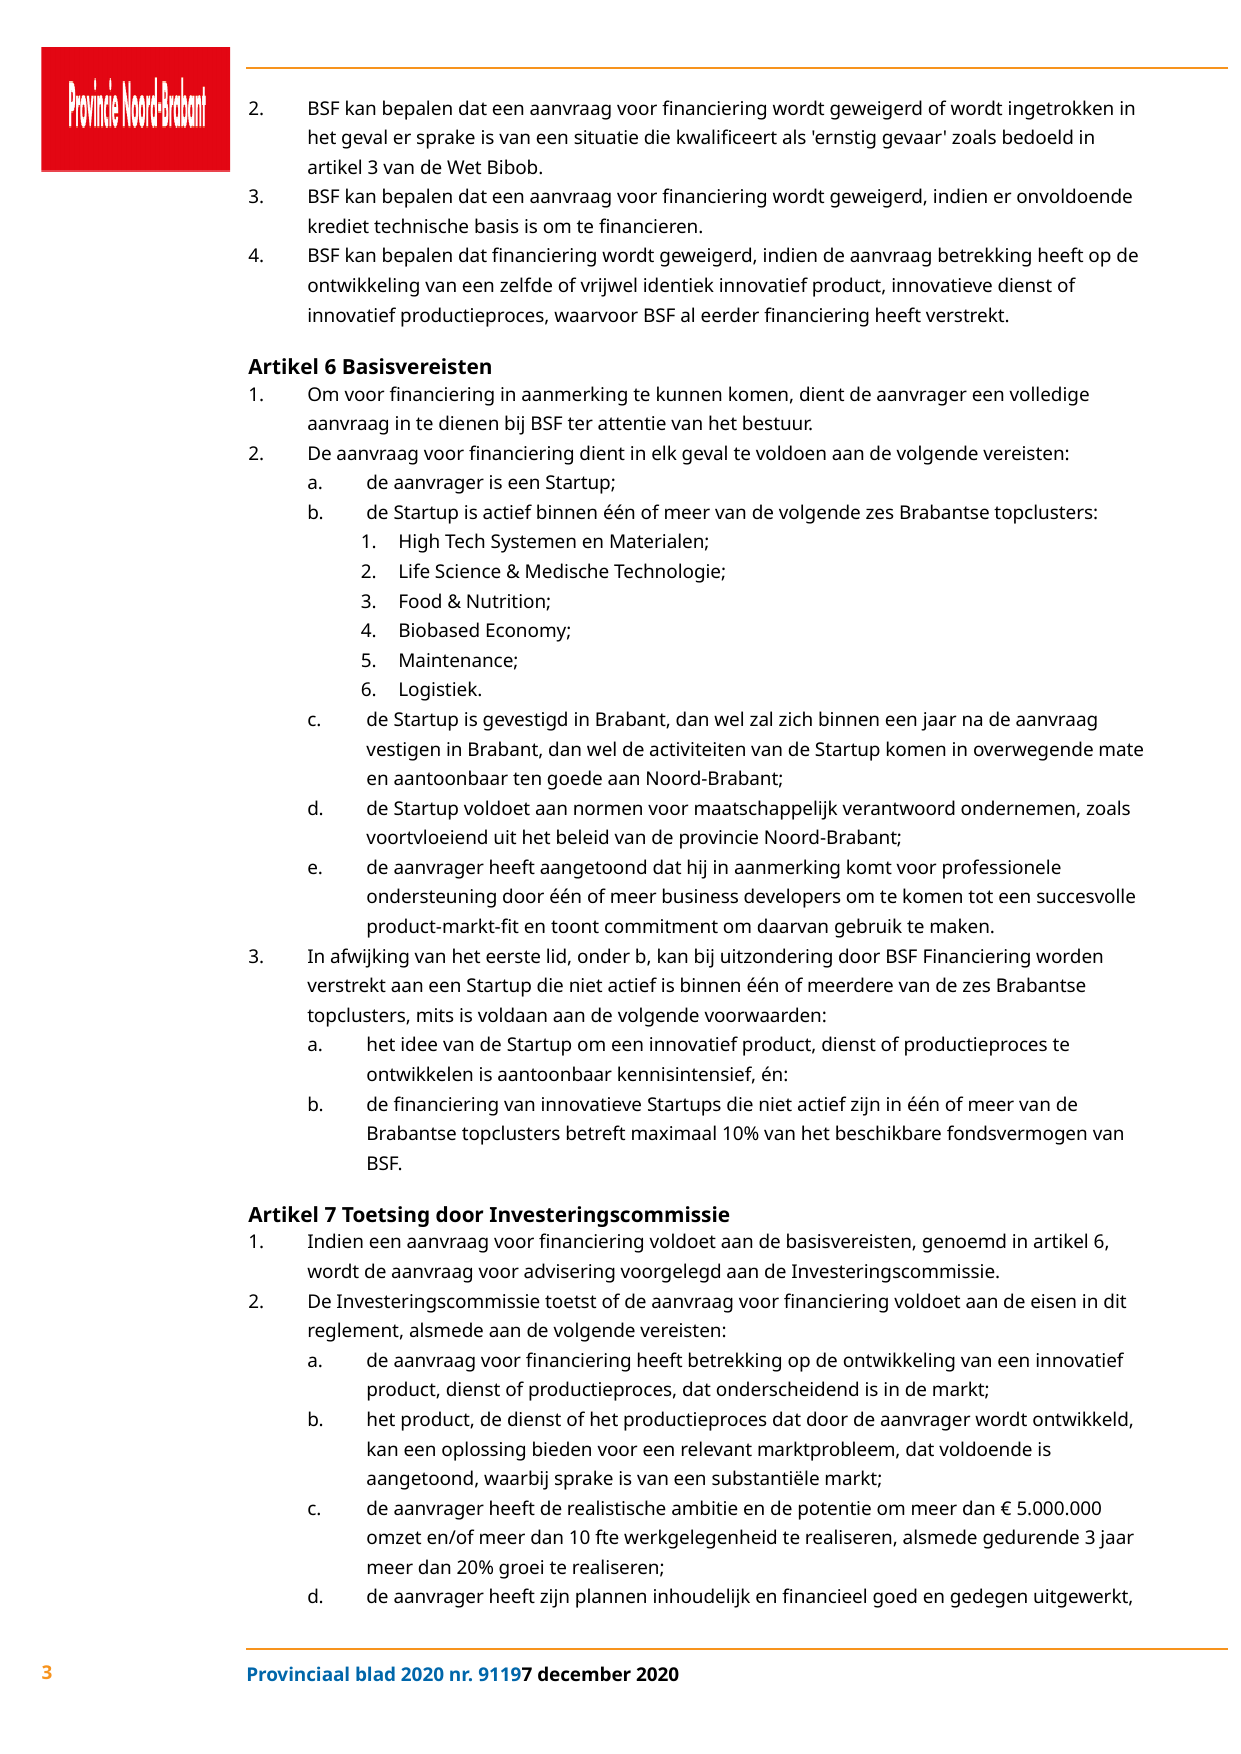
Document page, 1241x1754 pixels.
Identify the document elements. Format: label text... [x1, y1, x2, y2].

list de aanvrager is een Startup; [307, 469, 1152, 495]
list de aanvrager heeft aangetoond dat hij in aanmerking komt voor professionele ondersteuning door één of meer business developers om te komen tot een succesvolle product-markt-fit en toont commitment om daarvan gebruik te maken. [307, 854, 1152, 939]
list In afwijking van het eerste lid, onder b, kan bij uitzondering door BSF Financiering worden verstrekt aan een Startup die niet actief is binnen één of meerdere van de zes Brabantse topclusters, mits is voldaan aan de volgende voorwaarden: [248, 943, 1152, 1028]
list BSF kan bepalen dat een aanvraag voor financiering wordt geweigerd, indien er onvoldoende krediet technische basis is om te financieren. [248, 183, 1152, 239]
text Artikel 7 Toetsing door Investeringscommissie [248, 1200, 1152, 1229]
list de aanvrager heeft de realistische ambitie en de potentie om meer dan € 5.000.000 omzet en/of meer dan 10 fte werkgelegenheid te realiseren, alsmede gedurende 3 jaar meer dan 20% groei te realiseren; [307, 1495, 1152, 1580]
list Indien een aanvraag voor financiering voldoet aan de basisvereisten, genoemd in artikel 6, wordt de aanvraag voor advisering voorgelegd aan de Investeringscommissie. [248, 1229, 1152, 1284]
list de financiering van innovatieve Startups die niet actief zijn in één of meer van de Brabantse topclusters betreft maximaal 10% van het beschikbare fondsvermogen van BSF. [307, 1091, 1152, 1176]
list de aanvrager heeft zijn plannen inhoudelijk en financieel goed en gedegen uitgewerkt, [307, 1584, 1152, 1609]
list de Startup is gevestigd in Brabant, dan wel zal zich binnen een jaar na de aanvraag vestigen in Brabant, dan wel de activiteiten van de Startup komen in overwegende mate en aantoonbaar ten goede aan Noord-Brabant; [307, 706, 1152, 791]
list Biobased Economy; [361, 617, 1152, 643]
list het product, de dienst of het productieproces dat door de aanvrager wordt ontwikkeld, kan een oplossing bieden voor een relevant marktprobleem, dat voldoende is aangetoond, waarbij sprake is van een substantiële markt; [307, 1406, 1152, 1491]
list Life Science & Medische Technologie; [361, 558, 1152, 584]
list het idee van de Startup om een innovatief product, dienst of productieproces te ontwikkelen is aantoonbaar kennisintensief, én: [307, 1032, 1152, 1087]
list High Tech Systemen en Materialen; [361, 529, 1152, 554]
picture [41, 47, 231, 172]
list De Investeringscommissie toetst of de aanvraag voor financiering voldoet aan de eisen in dit reglement, alsmede aan de volgende vereisten: [248, 1288, 1152, 1343]
list de Startup voldoet aan normen voor maatschappelijk verantwoord ondernemen, zoals voortvloeiend uit het beleid van de provincie Noord-Brabant; [307, 795, 1152, 850]
list Logistiek. [361, 677, 1152, 702]
list Food & Nutrition; [361, 588, 1152, 613]
list BSF kan bepalen dat financiering wordt geweigerd, indien de aanvraag betrekking heeft op de ontwikkeling van een zelfde of vrijwel identiek innovatief product, innovatieve dienst of innovatief productieproces, waarvoor BSF al eerder financiering heeft verstrekt. [248, 243, 1152, 328]
list BSF kan bepalen dat een aanvraag voor financiering wordt geweigerd of wordt ingetrokken in het geval er sprake is van een situatie die kwalificeert als 'ernstig gevaar' zoals bedoeld in artikel 3 van de Wet Bibob. [248, 95, 1152, 180]
list Maintenance; [361, 647, 1152, 673]
list De aanvraag voor financiering dient in elk geval te voldoen aan de volgende vereisten: [248, 440, 1152, 466]
list de Startup is actief binnen één of meer van de volgende zes Brabantse topclusters: [307, 499, 1152, 525]
list Om voor financiering in aanmerking te kunnen komen, dient de aanvrager een volledige aanvraag in te dienen bij BSF ter attentie van het bestuur. [248, 381, 1152, 436]
list de aanvraag voor financiering heeft betrekking op de ontwikkeling van een innovatief product, dienst of productieproces, dat onderscheidend is in de markt; [307, 1347, 1152, 1402]
text Artikel 6 Basisvereisten [248, 352, 1152, 381]
